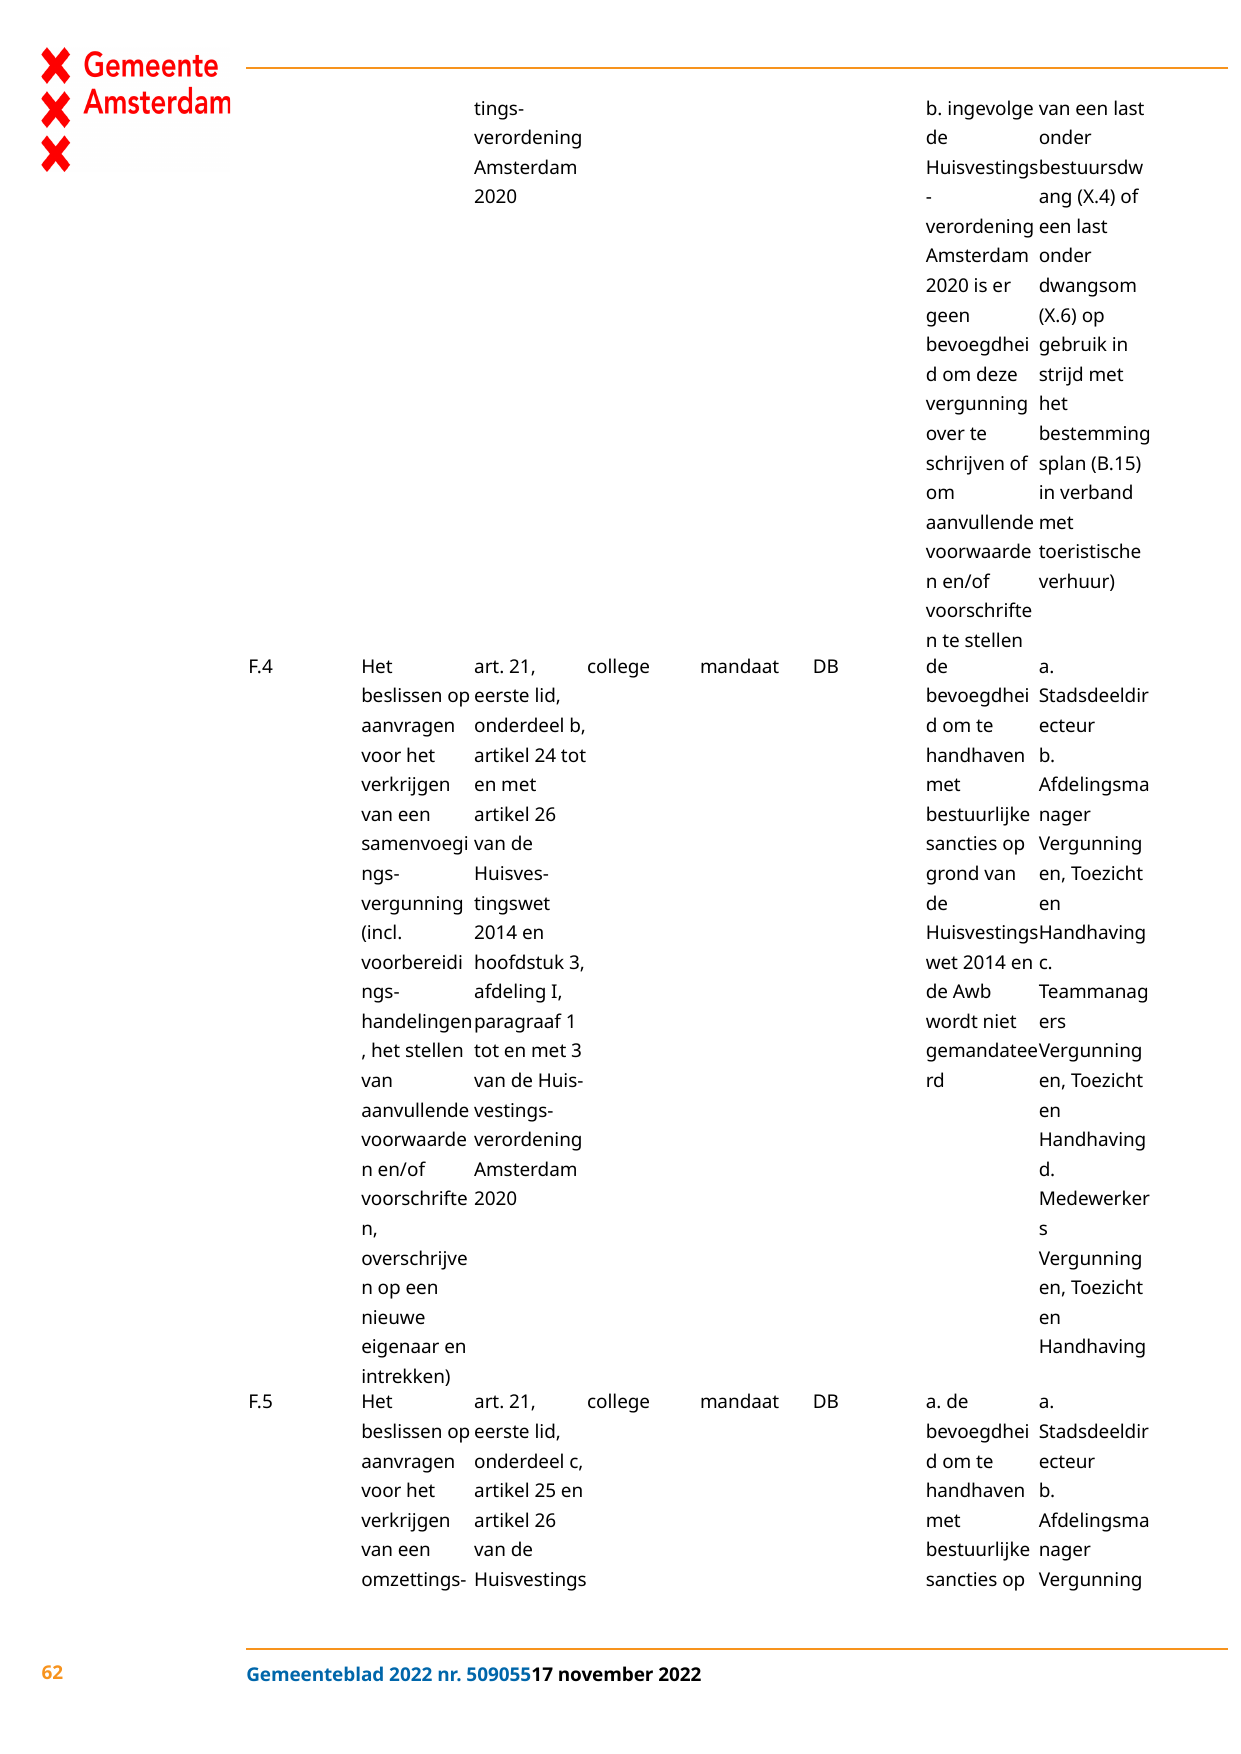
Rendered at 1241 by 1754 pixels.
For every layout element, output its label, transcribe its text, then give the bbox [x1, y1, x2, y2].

table_cell [248, 95, 361, 653]
table_cell b. ingevolge de Huisvestings-verordening Amsterdam 2020 is er geen bevoegdheid om deze vergunning over te schrijven of om aanvullende voorwaarden en/of voorschriften te stellen [926, 95, 1038, 653]
table_cell college [587, 1389, 700, 1592]
picture [41, 47, 231, 172]
table_cell de bevoegdheid om te handhaven met bestuurlijke sancties op grond van de Huisvestingswet 2014 en de Awb wordt niet gemandateerd [926, 653, 1038, 1389]
table_cell [587, 95, 700, 653]
table_cell art. 21, eerste lid, onderdeel b, artikel 24 tot en met artikel 26 van de Huisves-tingswet 2014 en hoofdstuk 3, afdeling I, paragraaf 1 tot en met 3 van de Huis-vestings-verordening Amsterdam 2020 [474, 653, 587, 1389]
table_cell tings-verordening Amsterdam 2020 [474, 95, 587, 653]
table_cell a. Stadsdeeldirecteur b. Afdelingsmanager Vergunning [1039, 1389, 1152, 1592]
table_cell college [587, 653, 700, 1389]
table_cell a. de bevoegdheid om te handhaven met bestuurlijke sancties op [926, 1389, 1038, 1592]
table_cell F.5 [248, 1389, 361, 1592]
table_cell [700, 95, 813, 653]
table_cell art. 21, eerste lid, onderdeel c, artikel 25 en artikel 26 van de Huisvestings [474, 1389, 587, 1592]
table_cell Het beslissen op aanvragen voor het verkrijgen van een samenvoegings-vergunning (incl. voorbereidings-handelingen, het stellen van aanvullende voorwaarden en/of voorschriften, overschrijven op een nieuwe eigenaar en intrekken) [361, 653, 474, 1389]
table_cell a. Stadsdeeldirecteur b. Afdelingsmanager Vergunningen, Toezicht en Handhaving c. Teammanagers Vergunningen, Toezicht en Handhaving d. Medewerkers Vergunningen, Toezicht en Handhaving [1039, 653, 1152, 1389]
table_cell mandaat [700, 1389, 813, 1592]
table_cell [813, 95, 926, 653]
table_cell van een last onder bestuursdwang (X.4) of een last onder dwangsom (X.6) op gebruik in strijd met het bestemmingsplan (B.15) in verband met toeristische verhuur) [1039, 95, 1152, 653]
table_cell [361, 95, 474, 653]
table_cell mandaat [700, 653, 813, 1389]
table_cell Het beslissen op aanvragen voor het verkrijgen van een omzettings- [361, 1389, 474, 1592]
table_cell F.4 [248, 653, 361, 1389]
table_cell DB [813, 1389, 926, 1592]
table_cell DB [813, 653, 926, 1389]
